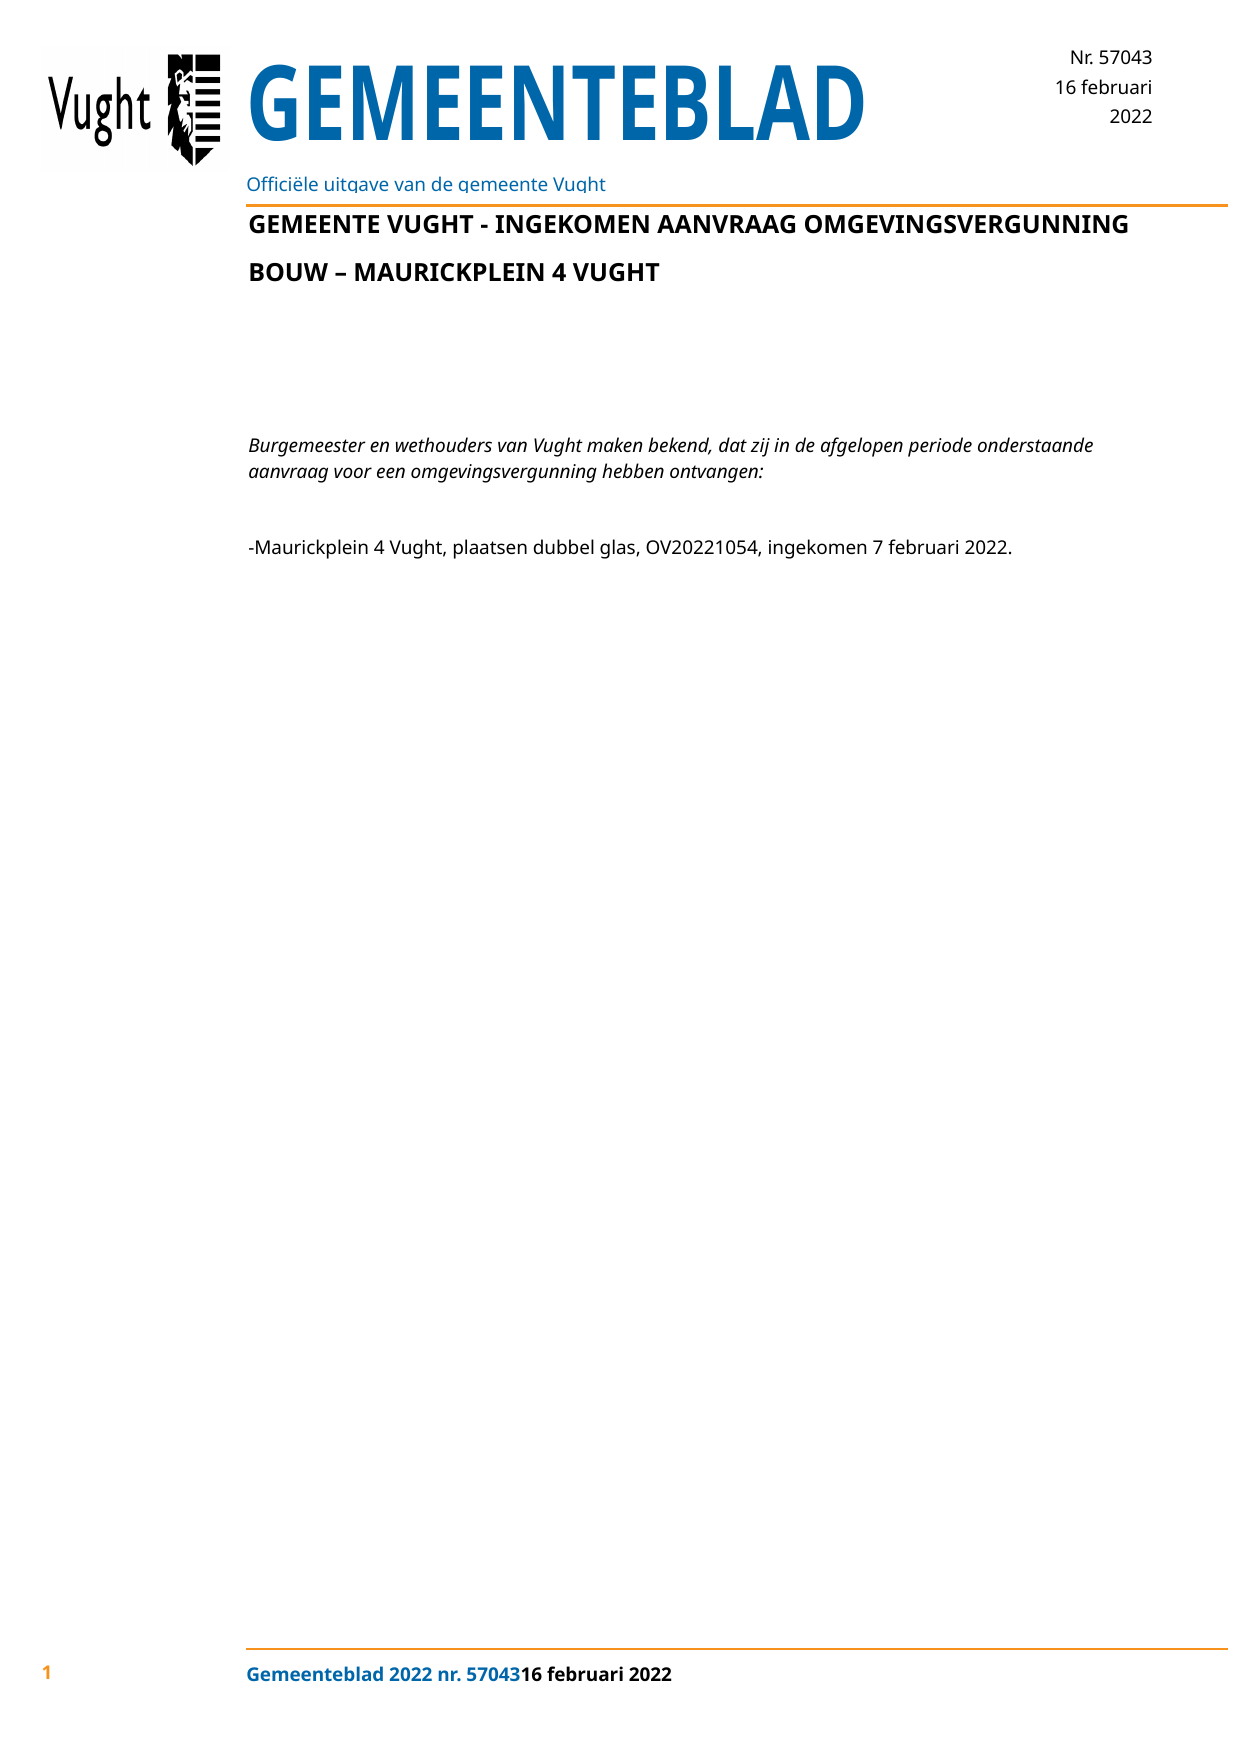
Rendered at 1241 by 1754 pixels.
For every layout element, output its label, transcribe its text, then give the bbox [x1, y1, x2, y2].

text GEMEENTE VUGHT - INGEKOMEN AANVRAAG OMGEVINGSVERGUNNING BOUW – MAURICKPLEIN 4 VUGHT [248, 207, 1152, 288]
text Burgemeester en wethouders van Vught maken bekend, dat zij in de afgelopen periode onderstaande aanvraag voor een omgevingsvergunning hebben ontvangen: [248, 432, 1152, 484]
picture [41, 47, 231, 172]
text -Maurickplein 4 Vught, plaatsen dubbel glas, OV20221054, ingekomen 7 februari 2022. [248, 534, 1152, 560]
